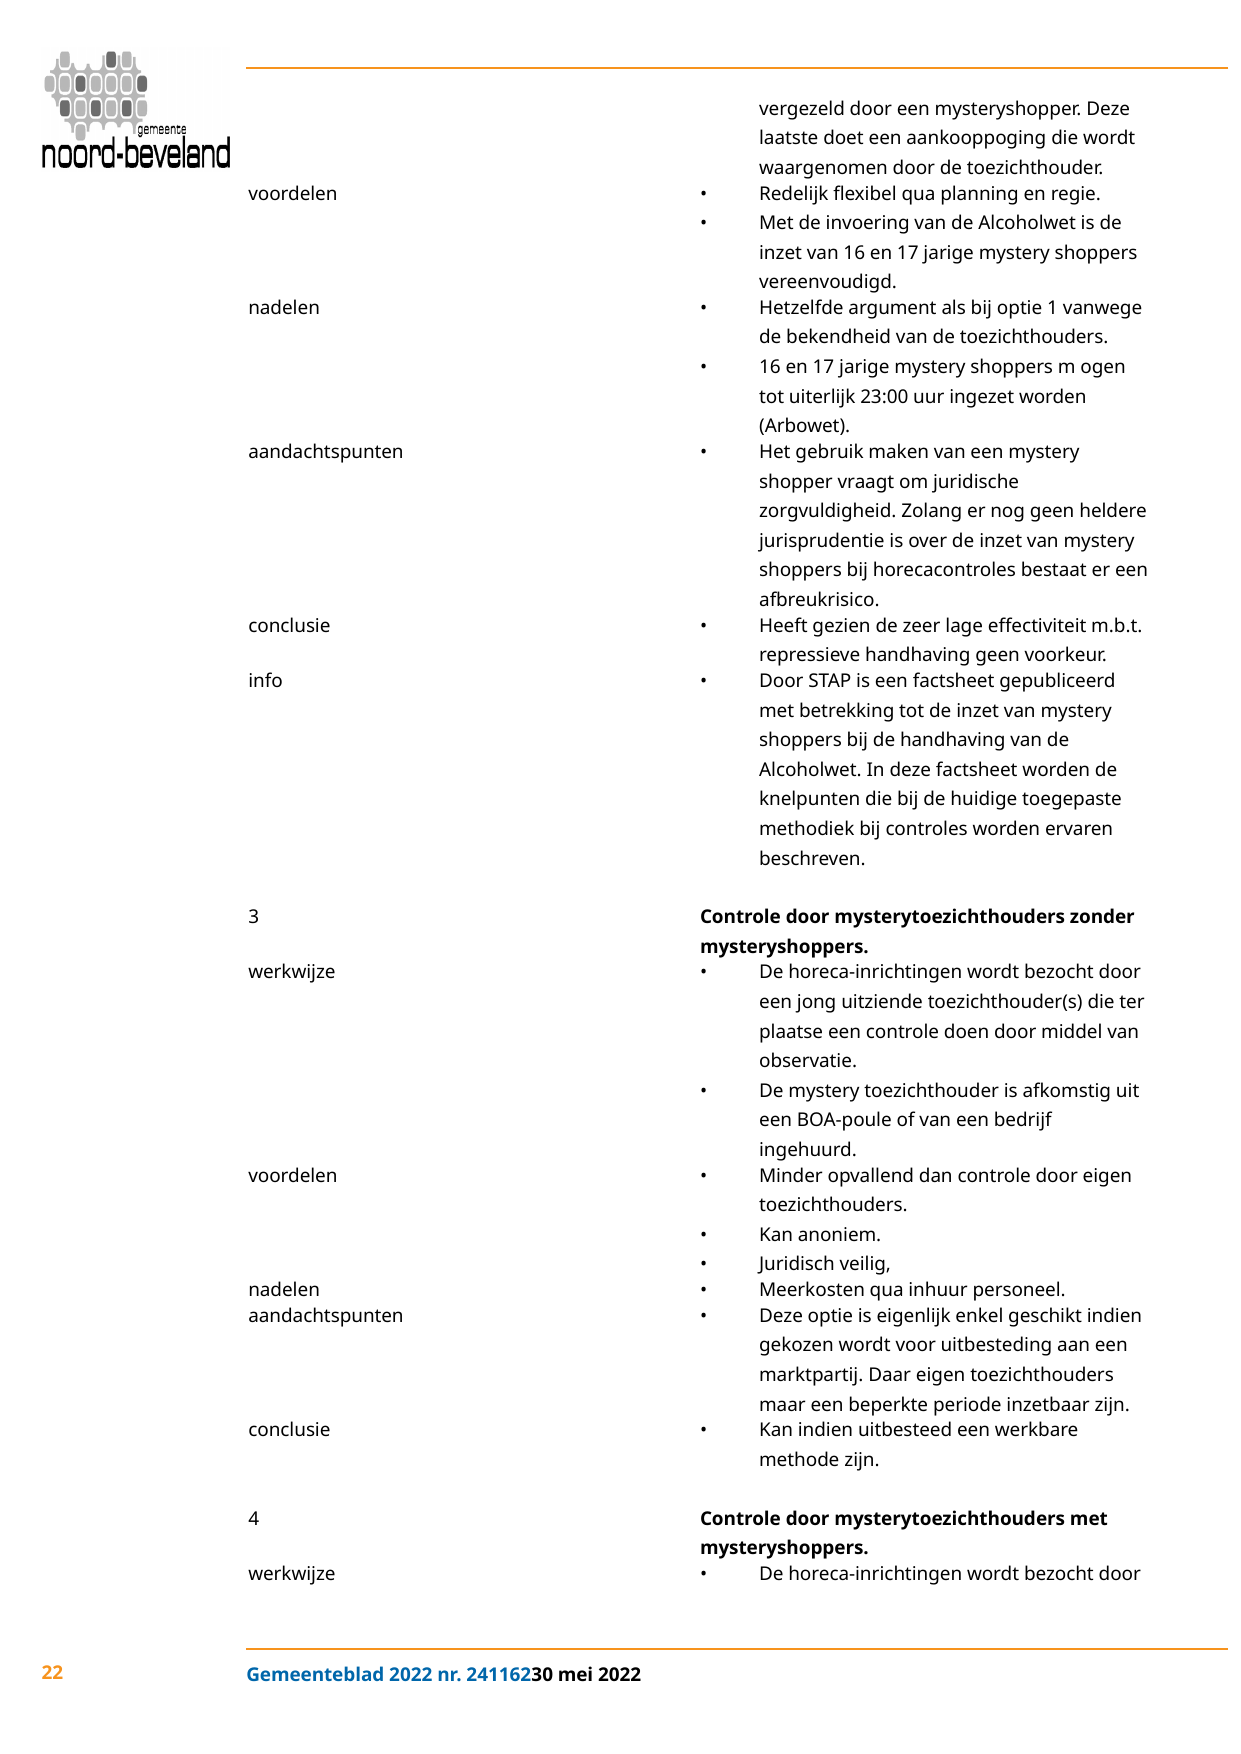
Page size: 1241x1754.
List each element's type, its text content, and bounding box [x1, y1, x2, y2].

table_cell Door STAP is een factsheet gepubliceerd met betrekking tot de inzet van mystery shoppers bij de handhaving van de Alcoholwet. In deze factsheet worden de knelpunten die bij de huidige toegepaste methodiek bij controles worden ervaren beschreven. [700, 667, 1152, 870]
table_cell werkwijze [248, 959, 700, 1162]
table_header Controle door mysterytoezichthouders met mysteryshoppers. [700, 1505, 1152, 1560]
table_header 4 [248, 1505, 700, 1560]
table_cell Heeft gezien de zeer lage effectiviteit m.b.t. repressieve handhaving geen voorkeur. [700, 612, 1152, 667]
table_cell nadelen [248, 294, 700, 438]
table_cell aandachtspunten [248, 1302, 700, 1417]
table_cell nadelen [248, 1276, 700, 1302]
table_cell voordelen [248, 180, 700, 294]
table_cell vergezeld door een mysteryshopper. Deze laatste doet een aankooppoging die wordt waargenomen door de toezichthouder. [700, 95, 1152, 180]
picture [41, 47, 231, 172]
table_cell conclusie [248, 612, 700, 667]
table_cell Deze optie is eigenlijk enkel geschikt indien gekozen wordt voor uitbesteding aan een marktpartij. Daar eigen toezichthouders maar een beperkte periode inzetbaar zijn. [700, 1302, 1152, 1417]
table_cell Meerkosten qua inhuur personeel. [700, 1276, 1152, 1302]
table_cell conclusie [248, 1417, 700, 1472]
table_cell Redelijk flexibel qua planning en regie. Met de invoering van de Alcoholwet is de inzet van 16 en 17 jarige mystery shoppers vereenvoudigd. [700, 180, 1152, 294]
table_cell [248, 95, 700, 180]
table_header 3 [248, 903, 700, 959]
table_cell aandachtspunten [248, 438, 700, 612]
table_cell werkwijze [248, 1560, 700, 1586]
table_cell Hetzelfde argument als bij optie 1 vanwege de bekendheid van de toezichthouders. 16 en 17 jarige mystery shoppers m ogen tot uiterlijk 23:00 uur ingezet worden (Arbowet). [700, 294, 1152, 438]
table_cell De horeca-inrichtingen wordt bezocht door [700, 1560, 1152, 1586]
table_cell Het gebruik maken van een mystery shopper vraagt om juridische zorgvuldigheid. Zolang er nog geen heldere jurisprudentie is over de inzet van mystery shoppers bij horecacontroles bestaat er een afbreukrisico. [700, 438, 1152, 612]
table_cell De horeca-inrichtingen wordt bezocht door een jong uitziende toezichthouder(s) die ter plaatse een controle doen door middel van observatie. De mystery toezichthouder is afkomstig uit een BOA-poule of van een bedrijf ingehuurd. [700, 959, 1152, 1162]
table_cell Minder opvallend dan controle door eigen toezichthouders. Kan anoniem. Juridisch veilig, [700, 1162, 1152, 1276]
table_cell voordelen [248, 1162, 700, 1276]
table_header Controle door mysterytoezichthouders zonder mysteryshoppers. [700, 903, 1152, 959]
table_cell info [248, 667, 700, 870]
table_cell Kan indien uitbesteed een werkbare methode zijn. [700, 1417, 1152, 1472]
